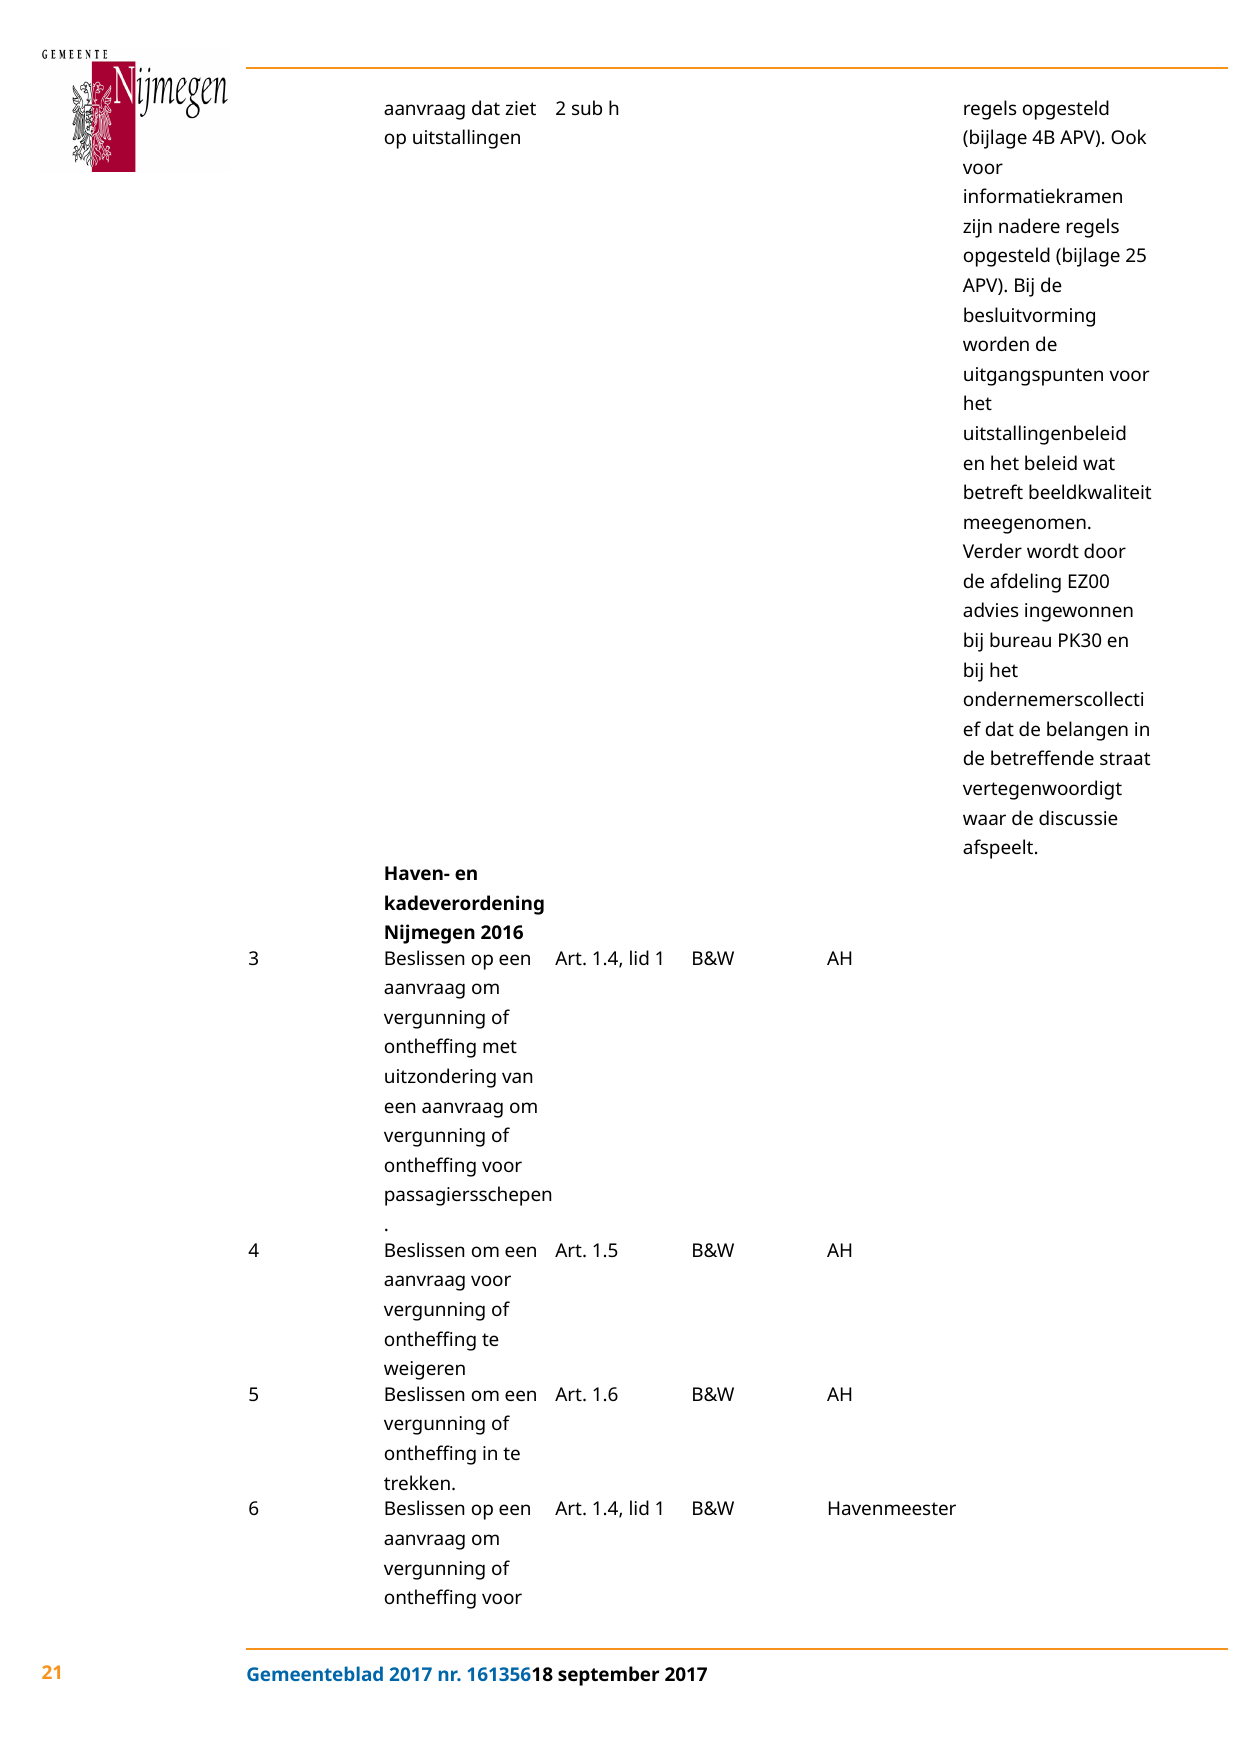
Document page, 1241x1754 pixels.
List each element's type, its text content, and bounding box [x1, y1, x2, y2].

table_cell [963, 1237, 1152, 1381]
table_cell 5 [248, 1381, 384, 1496]
table_cell [691, 95, 827, 860]
picture [41, 47, 231, 172]
table_cell [248, 95, 384, 860]
table_cell B&W [691, 1237, 827, 1381]
table_cell aanvraag dat ziet op uitstallingen [384, 95, 555, 860]
table_cell [827, 860, 963, 945]
table_cell Beslissen om een vergunning of ontheffing in te trekken. [384, 1381, 555, 1496]
table_cell Art. 1.6 [555, 1381, 691, 1496]
table_cell [963, 1496, 1152, 1610]
table_cell B&W [691, 1381, 827, 1496]
table_cell [963, 945, 1152, 1237]
table_cell 3 [248, 945, 384, 1237]
table_cell 4 [248, 1237, 384, 1381]
table_cell Haven- en kadeverordening Nijmegen 2016 [384, 860, 555, 945]
table_cell [827, 95, 963, 860]
table_cell 6 [248, 1496, 384, 1610]
table_cell Beslissen op een aanvraag om vergunning of ontheffing met uitzondering van een aanvraag om vergunning of ontheffing voor passagiersschepen. [384, 945, 555, 1237]
table_cell AH [827, 1381, 963, 1496]
table_cell Art. 1.4, lid 1 [555, 1496, 691, 1610]
table_cell [963, 860, 1152, 945]
table_cell [555, 860, 691, 945]
table_cell Beslissen op een aanvraag om vergunning of ontheffing voor [384, 1496, 555, 1610]
table_cell Art. 1.5 [555, 1237, 691, 1381]
table_cell AH [827, 945, 963, 1237]
table_cell regels opgesteld (bijlage 4B APV). Ook voor informatiekramen zijn nadere regels opgesteld (bijlage 25 APV). Bij de besluitvorming worden de uitgangspunten voor het uitstallingenbeleid en het beleid wat betreft beeldkwaliteit meegenomen. Verder wordt door de afdeling EZ00 advies ingewonnen bij bureau PK30 en bij het ondernemerscollectief dat de belangen in de betreffende straat vertegenwoordigt waar de discussie afspeelt. [963, 95, 1152, 860]
table_cell B&W [691, 945, 827, 1237]
table_cell [963, 1381, 1152, 1496]
table_cell [691, 860, 827, 945]
table_cell AH [827, 1237, 963, 1381]
table_cell Art. 1.4, lid 1 [555, 945, 691, 1237]
table_cell Beslissen om een aanvraag voor vergunning of ontheffing te weigeren [384, 1237, 555, 1381]
table_cell 2 sub h [555, 95, 691, 860]
table_cell Havenmeester [827, 1496, 963, 1610]
table_cell [248, 860, 384, 945]
table_cell B&W [691, 1496, 827, 1610]
